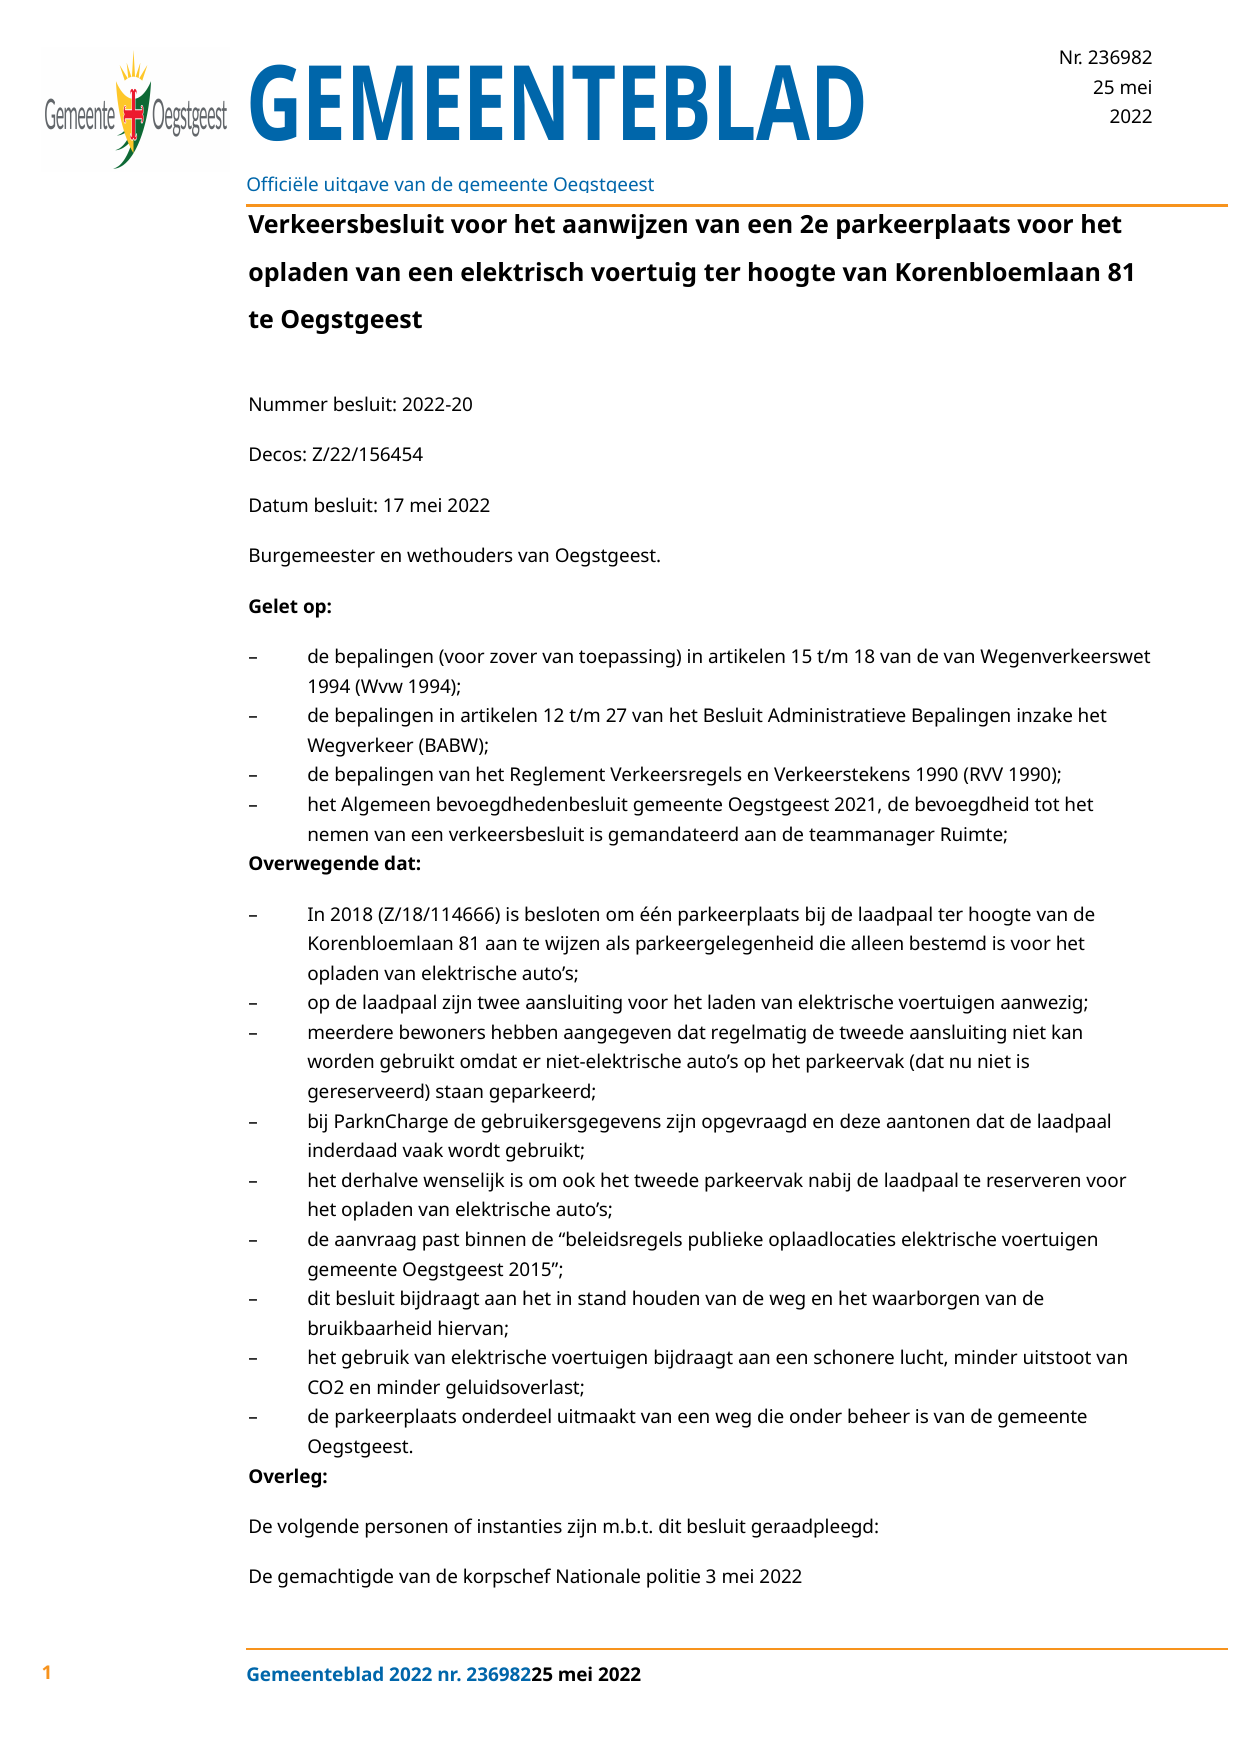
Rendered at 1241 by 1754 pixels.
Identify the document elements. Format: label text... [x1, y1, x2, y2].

text Overwegende dat: [248, 850, 1152, 876]
text Overleg: [248, 1463, 1152, 1489]
list In 2018 (Z/18/114666) is besloten om één parkeerplaats bij de laadpaal ter hoogte van de Korenbloemlaan 81 aan te wijzen als parkeergelegenheid die alleen bestemd is voor het opladen van elektrische auto’s; [248, 901, 1152, 986]
text Decos: Z/22/156454 [248, 442, 1152, 467]
list meerdere bewoners hebben aangegeven dat regelmatig de tweede aansluiting niet kan worden gebruikt omdat er niet-elektrische auto’s op het parkeervak (dat nu niet is gereserveerd) staan geparkeerd; [248, 1019, 1152, 1104]
list dit besluit bijdraagt aan het in stand houden van de weg en het waarborgen van de bruikbaarheid hiervan; [248, 1285, 1152, 1341]
list op de laadpaal zijn twee aansluiting voor het laden van elektrische voertuigen aanwezig; [248, 989, 1152, 1015]
list de bepalingen van het Reglement Verkeersregels en Verkeerstekens 1990 (RVV 1990); [248, 762, 1152, 787]
list het derhalve wenselijk is om ook het tweede parkeervak nabij de laadpaal te reserveren voor het opladen van elektrische auto’s; [248, 1167, 1152, 1222]
text Burgemeester en wethouders van Oegstgeest. [248, 542, 1152, 568]
text Gelet op: [248, 593, 1152, 619]
text Verkeersbesluit voor het aanwijzen van een 2e parkeerplaats voor het opladen van een elektrisch voertuig ter hoogte van Korenbloemlaan 81 te Oegstgeest [248, 207, 1152, 336]
text De gemachtigde van de korpschef Nationale politie 3 mei 2022 [248, 1564, 1152, 1589]
list de bepalingen in artikelen 12 t/m 27 van het Besluit Administratieve Bepalingen inzake het Wegverkeer (BABW); [248, 702, 1152, 758]
list bij ParknCharge de gebruikersgegevens zijn opgevraagd en deze aantonen dat de laadpaal inderdaad vaak wordt gebruikt; [248, 1108, 1152, 1163]
picture [41, 47, 231, 172]
text Datum besluit: 17 mei 2022 [248, 492, 1152, 518]
text Nummer besluit: 2022-20 [248, 391, 1152, 417]
list de bepalingen (voor zover van toepassing) in artikelen 15 t/m 18 van de van Wegenverkeerswet 1994 (Wvw 1994); [248, 643, 1152, 699]
text De volgende personen of instanties zijn m.b.t. dit besluit geraadpleegd: [248, 1513, 1152, 1539]
list de aanvraag past binnen de “beleidsregels publieke oplaadlocaties elektrische voertuigen gemeente Oegstgeest 2015”; [248, 1226, 1152, 1282]
list de parkeerplaats onderdeel uitmaakt van een weg die onder beheer is van de gemeente Oegstgeest. [248, 1404, 1152, 1459]
list het Algemeen bevoegdhedenbesluit gemeente Oegstgeest 2021, de bevoegdheid tot het nemen van een verkeersbesluit is gemandateerd aan de teammanager Ruimte; [248, 791, 1152, 847]
list het gebruik van elektrische voertuigen bijdraagt aan een schonere lucht, minder uitstoot van CO2 en minder geluidsoverlast; [248, 1344, 1152, 1400]
